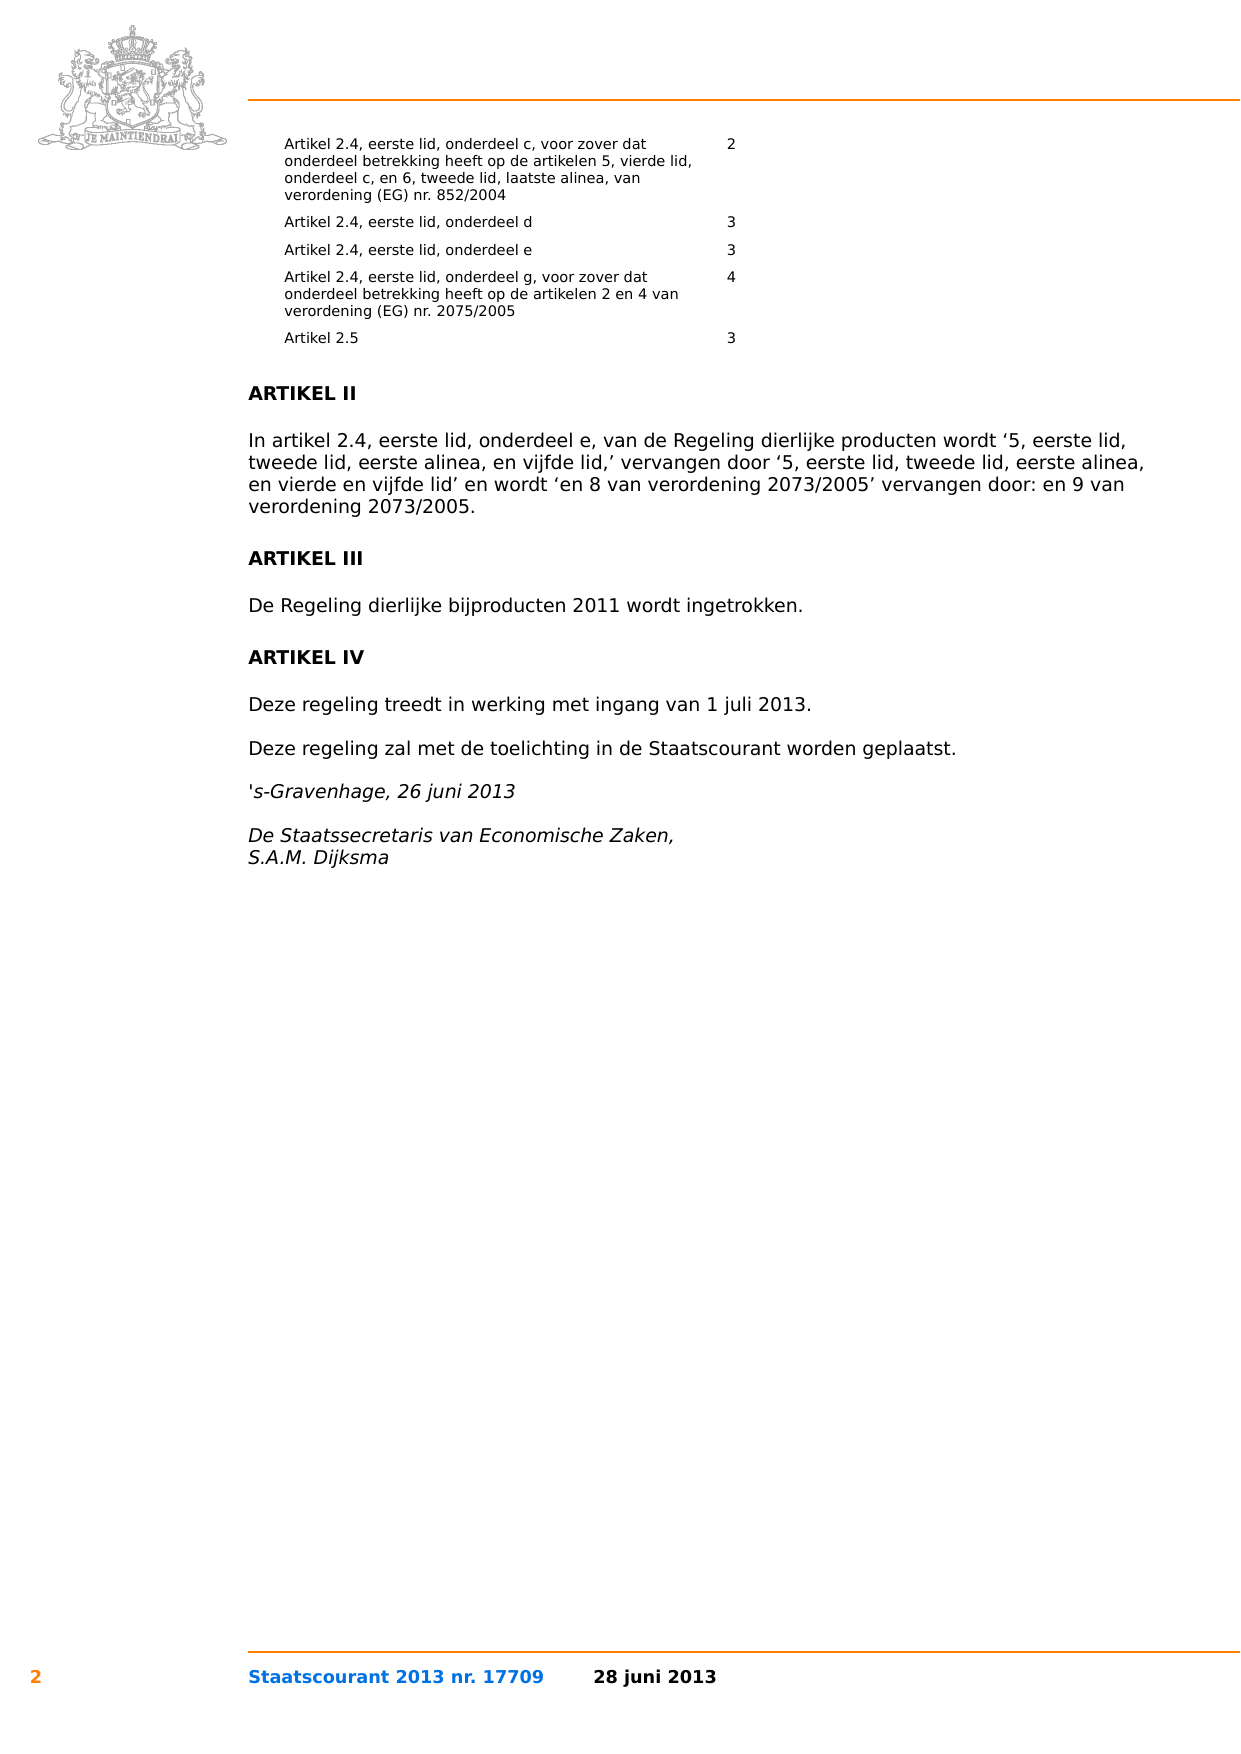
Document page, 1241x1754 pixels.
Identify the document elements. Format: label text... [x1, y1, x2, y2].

table_cell Artikel 2.4, eerste lid, onderdeel d [279, 209, 720, 236]
text Deze regeling zal met de toelichting in de Staatscourant worden geplaatst. [248, 737, 1163, 759]
text De Staatssecretaris van Economische Zaken, S.A.M. Dijksma [248, 825, 1163, 869]
table_cell 3 [721, 209, 1163, 236]
table_cell 4 [721, 264, 1163, 324]
table_cell Artikel 2.4, eerste lid, onderdeel c, voor zover dat onderdeel betrekking heeft op de artikelen 5, vierde lid, onderdeel c, en 6, tweede lid, laatste alinea, van verordening (EG) nr. 852/2004 [279, 131, 720, 208]
table_cell Artikel 2.5 [279, 325, 720, 352]
text Deze regeling treedt in werking met ingang van 1 juli 2013. [248, 694, 1163, 716]
table_cell Artikel 2.4, eerste lid, onderdeel g, voor zover dat onderdeel betrekking heeft op de artikelen 2 en 4 van verordening (EG) nr. 2075/2005 [279, 264, 720, 324]
text 's-Gravenhage, 26 juni 2013 [248, 781, 1163, 803]
table_cell 2 [721, 131, 1163, 208]
text In artikel 2.4, eerste lid, onderdeel e, van de Regeling dierlijke producten wordt ‘5, eerste lid, tweede lid, eerste alinea, en vijfde lid,’ vervangen door ‘5, eerste lid, tweede lid, eerste alinea, en vierde en vijfde lid’ en wordt ‘en 8 van verordening 2073/2005’ vervangen door: en 9 van verordening 2073/2005. [248, 430, 1163, 518]
picture [38, 25, 227, 150]
table_cell Artikel 2.4, eerste lid, onderdeel e [279, 237, 720, 263]
subtitle ARTIKEL II [248, 383, 1163, 405]
table_cell 3 [721, 237, 1163, 263]
table_cell 3 [721, 325, 1163, 352]
subtitle ARTIKEL IV [248, 647, 1163, 669]
text De Regeling dierlijke bijproducten 2011 wordt ingetrokken. [248, 595, 1163, 617]
subtitle ARTIKEL III [248, 548, 1163, 570]
